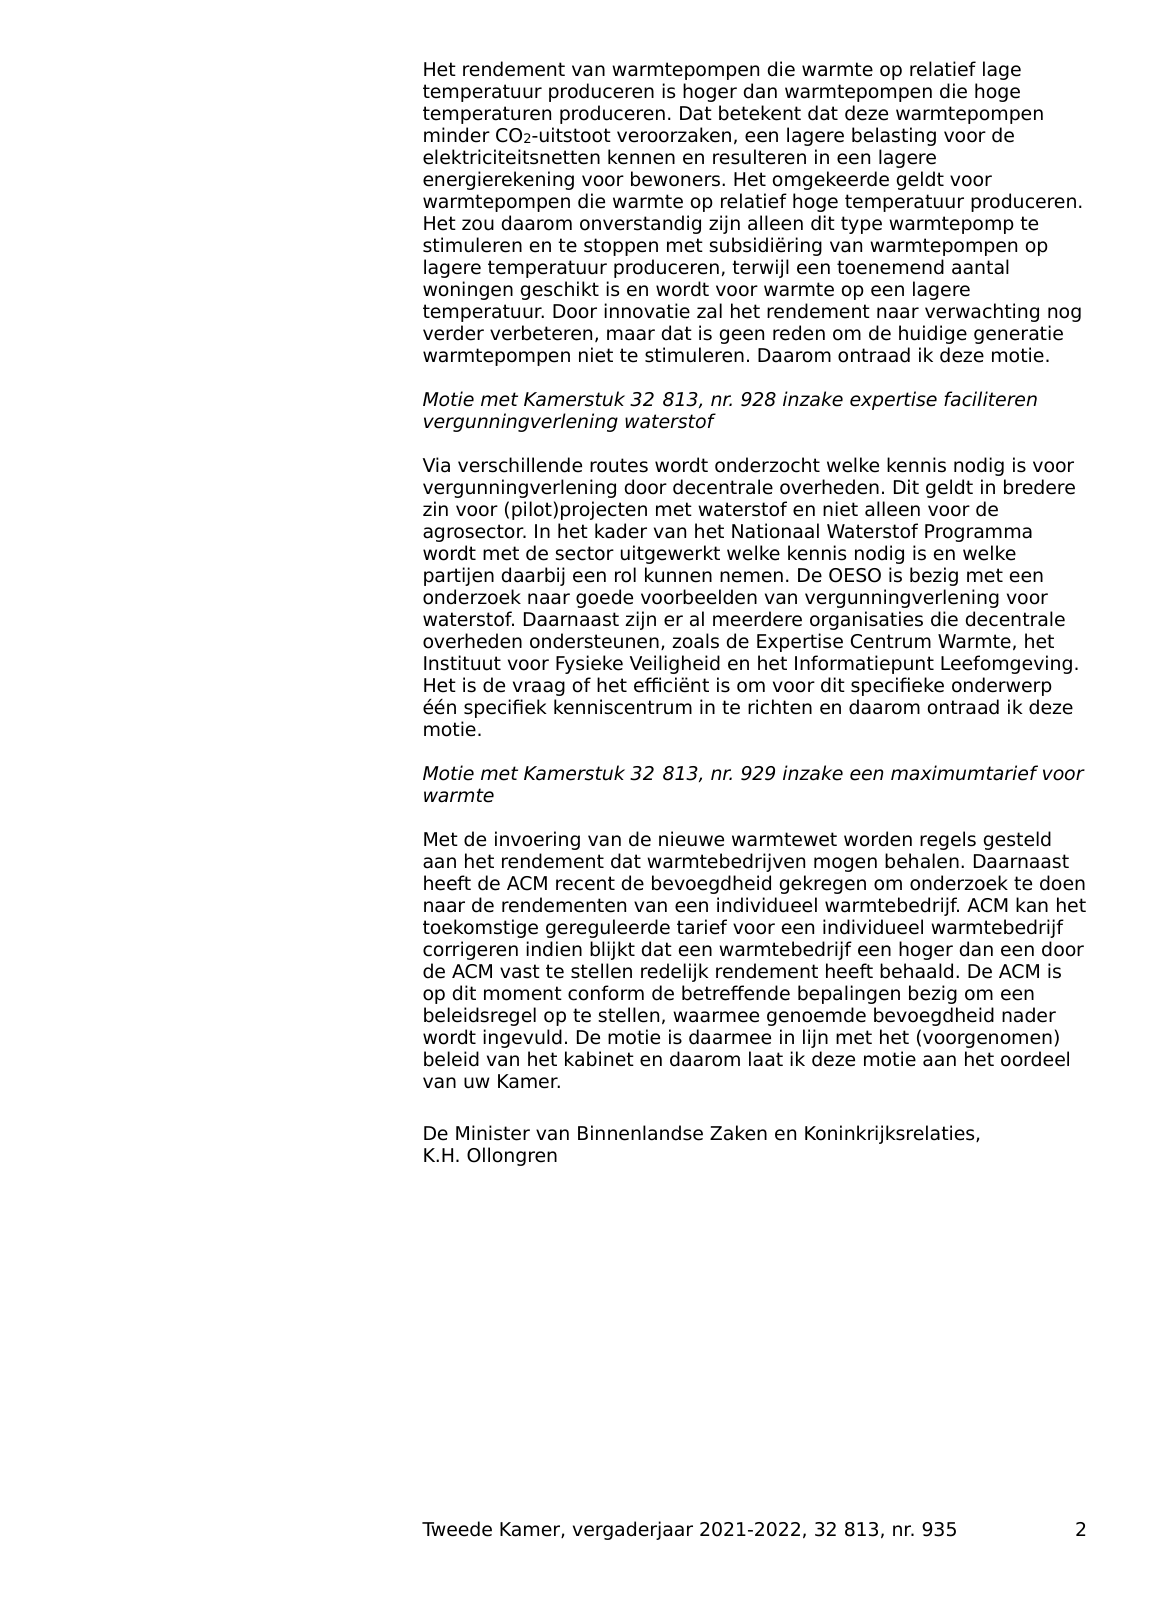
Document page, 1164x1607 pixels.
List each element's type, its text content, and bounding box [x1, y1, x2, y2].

text De Minister van Binnenlandse Zaken en Koninkrijksrelaties, K.H. Ollongren [422, 1123, 1087, 1167]
text Via verschillende routes wordt onderzocht welke kennis nodig is voor vergunningverlening door decentrale overheden. Dit geldt in bredere zin voor (pilot)projecten met waterstof en niet alleen voor de agrosector. In het kader van het Nationaal Waterstof Programma wordt met de sector uitgewerkt welke kennis nodig is en welke partijen daarbij een rol kunnen nemen. De OESO is bezig met een onderzoek naar goede voorbeelden van vergunningverlening voor waterstof. Daarnaast zijn er al meerdere organisaties die decentrale overheden ondersteunen, zoals de Expertise Centrum Warmte, het Instituut voor Fysieke Veiligheid en het Informatiepunt Leefomgeving. Het is de vraag of het efficiënt is om voor dit specifieke onderwerp één specifiek kenniscentrum in te richten en daarom ontraad ik deze motie. [422, 455, 1087, 741]
text Met de invoering van de nieuwe warmtewet worden regels gesteld aan het rendement dat warmtebedrijven mogen behalen. Daarnaast heeft de ACM recent de bevoegdheid gekregen om onderzoek te doen naar de rendementen van een individueel warmtebedrijf. ACM kan het toekomstige gereguleerde tarief voor een individueel warmtebedrijf corrigeren indien blijkt dat een warmtebedrijf een hoger dan een door de ACM vast te stellen redelijk rendement heeft behaald. De ACM is op dit moment conform de betreffende bepalingen bezig om een beleidsregel op te stellen, waarmee genoemde bevoegdheid nader wordt ingevuld. De motie is daarmee in lijn met het (voorgenomen) beleid van het kabinet en daarom laat ik deze motie aan het oordeel van uw Kamer. [422, 829, 1087, 1093]
text Het rendement van warmtepompen die warmte op relatief lage temperatuur produceren is hoger dan warmtepompen die hoge temperaturen produceren. Dat betekent dat deze warmtepompen minder CO2-uitstoot veroorzaken, een lagere belasting voor de elektriciteitsnetten kennen en resulteren in een lagere energierekening voor bewoners. Het omgekeerde geldt voor warmtepompen die warmte op relatief hoge temperatuur produceren. Het zou daarom onverstandig zijn alleen dit type warmtepomp te stimuleren en te stoppen met subsidiëring van warmtepompen op lagere temperatuur produceren, terwijl een toenemend aantal woningen geschikt is en wordt voor warmte op een lagere temperatuur. Door innovatie zal het rendement naar verwachting nog verder verbeteren, maar dat is geen reden om de huidige generatie warmtepompen niet te stimuleren. Daarom ontraad ik deze motie. [422, 59, 1087, 367]
subtitle Motie met Kamerstuk 32 813, nr. 928 inzake expertise faciliteren vergunningverlening waterstof [422, 389, 1087, 433]
subtitle Motie met Kamerstuk 32 813, nr. 929 inzake een maximumtarief voor warmte [422, 763, 1087, 807]
